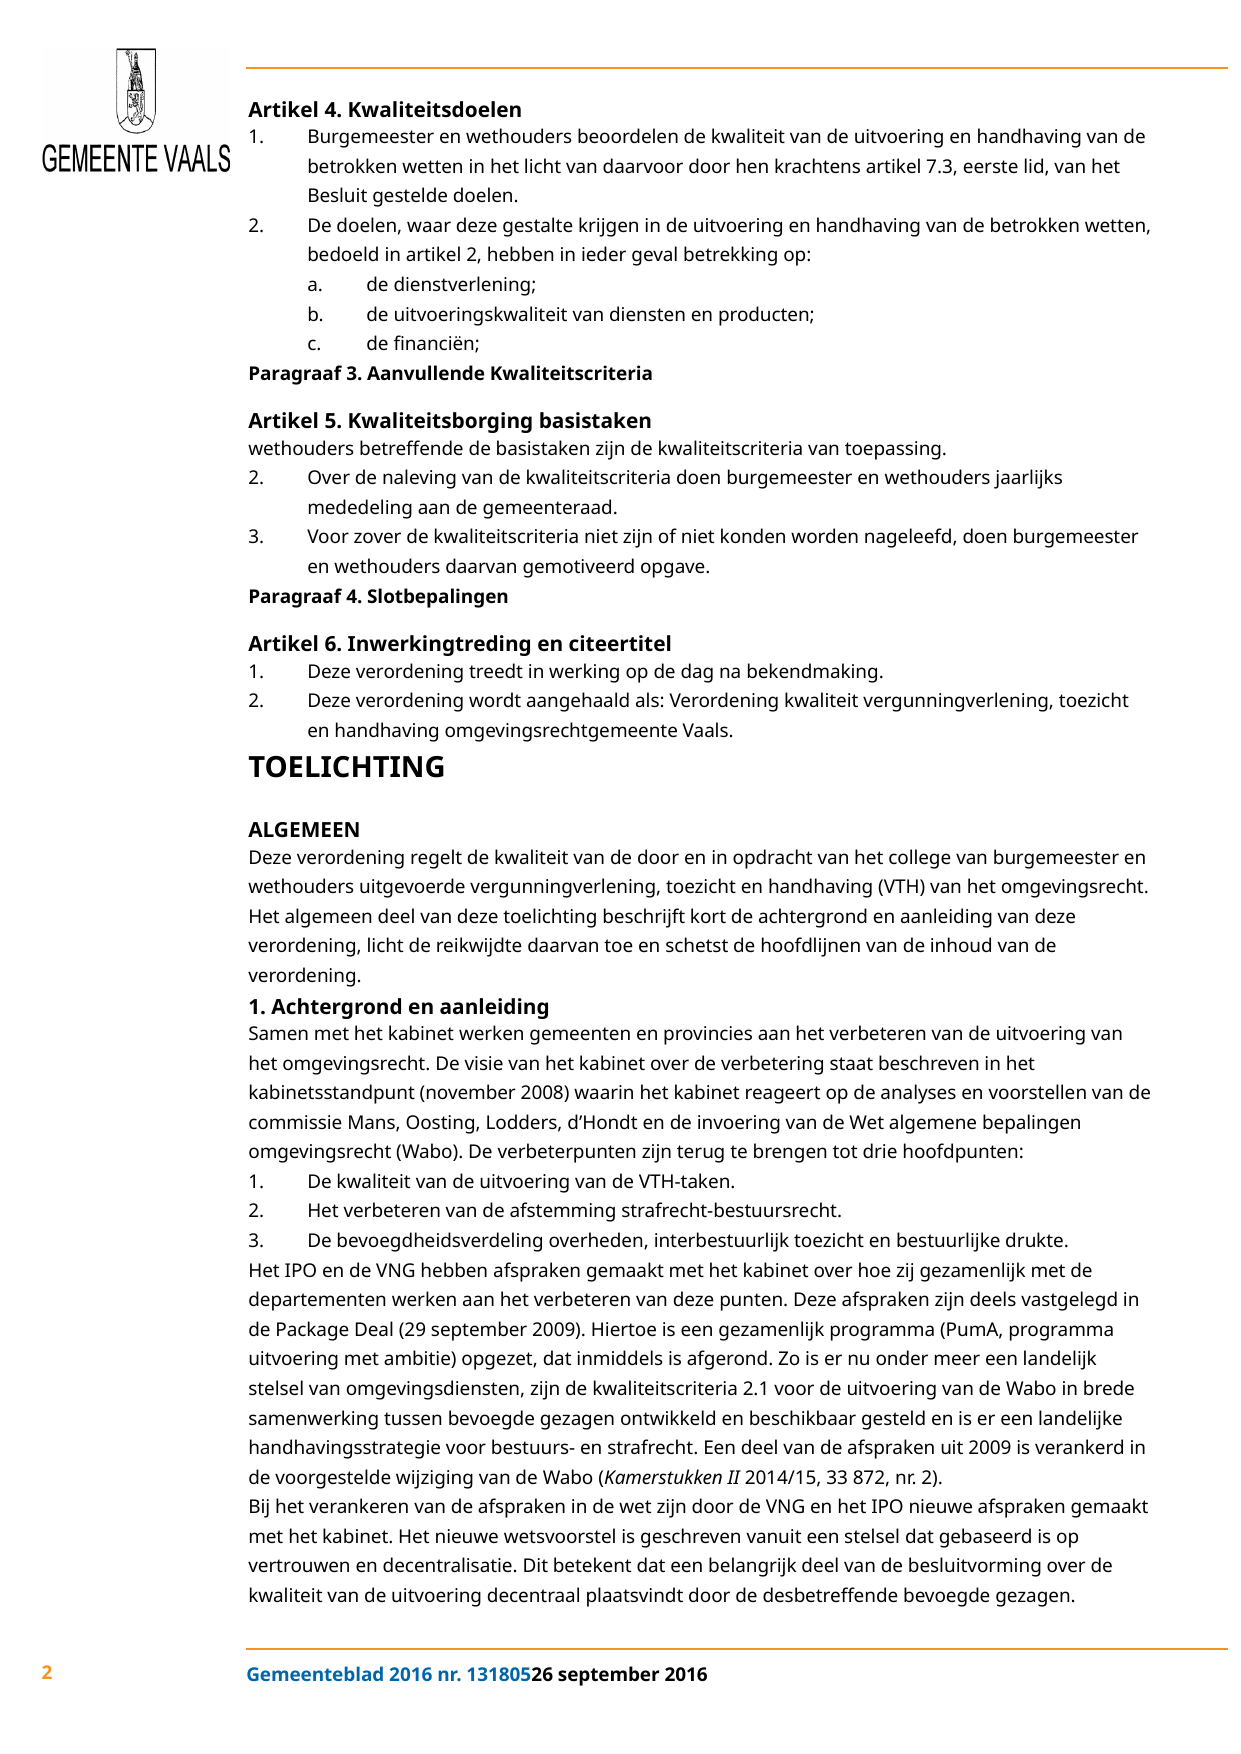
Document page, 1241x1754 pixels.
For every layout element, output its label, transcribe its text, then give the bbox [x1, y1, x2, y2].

text Paragraaf 3. Aanvullende Kwaliteitscriteria [248, 360, 1152, 386]
text TOELICHTING [248, 747, 1152, 786]
picture [41, 47, 231, 172]
list Deze verordening treedt in werking op de dag na bekendmaking. [248, 658, 1152, 683]
text Artikel 4. Kwaliteitsdoelen [248, 95, 1152, 123]
list De bevoegdheidsverdeling overheden, interbestuurlijk toezicht en bestuurlijke drukte. [248, 1227, 1152, 1253]
list Burgemeester en wethouders beoordelen de kwaliteit van de uitvoering en handhaving van de betrokken wetten in het licht van daarvoor door hen krachtens artikel 7.3, eerste lid, van het Besluit gestelde doelen. [248, 123, 1152, 208]
text Artikel 6. Inwerkingtreding en citeertitel [248, 629, 1152, 658]
text Paragraaf 4. Slotbepalingen [248, 583, 1152, 608]
list Over de naleving van de kwaliteitscriteria doen burgemeester en wethouders jaarlijks mededeling aan de gemeenteraad. [248, 464, 1152, 520]
list De kwaliteit van de uitvoering van de VTH-taken. [248, 1168, 1152, 1194]
list Voor zover de kwaliteitscriteria niet zijn of niet konden worden nageleefd, doen burgemeester en wethouders daarvan gemotiveerd opgave. [248, 524, 1152, 579]
list de dienstverlening; [307, 271, 1152, 297]
text Bij het verankeren van de afspraken in de wet zijn door de VNG en het IPO nieuwe afspraken gemaakt met het kabinet. Het nieuwe wetsvoorstel is geschreven vanuit een stelsel dat gebaseerd is op vertrouwen en decentralisatie. Dit betekent dat een belangrijk deel van de besluitvorming over de kwaliteit van de uitvoering decentraal plaatsvindt door de desbetreffende bevoegde gezagen. [248, 1493, 1152, 1608]
text wethouders betreffende de basistaken zijn de kwaliteitscriteria van toepassing. [248, 435, 1152, 461]
text 1. Achtergrond en aanleiding [248, 992, 1152, 1020]
list Het verbeteren van de afstemming strafrecht-bestuursrecht. [248, 1198, 1152, 1223]
text Het IPO en de VNG hebben afspraken gemaakt met het kabinet over hoe zij gezamenlijk met de departementen werken aan het verbeteren van deze punten. Deze afspraken zijn deels vastgelegd in de Package Deal (29 september 2009). Hiertoe is een gezamenlijk programma (PumA, programma uitvoering met ambitie) opgezet, dat inmiddels is afgerond. Zo is er nu onder meer een landelijk stelsel van omgevingsdiensten, zijn de kwaliteitscriteria 2.1 voor de uitvoering van de Wabo in brede samenwerking tussen bevoegde gezagen ontwikkeld en beschikbaar gesteld en is er een landelijke handhavingsstrategie voor bestuurs- en strafrecht. Een deel van de afspraken uit 2009 is verankerd in de voorgestelde wijziging van de Wabo (Kamerstukken II 2014/15, 33 872, nr. 2). [248, 1257, 1152, 1490]
text ALGEMEEN [248, 815, 1152, 844]
list De doelen, waar deze gestalte krijgen in de uitvoering en handhaving van de betrokken wetten, bedoeld in artikel 2, hebben in ieder geval betrekking op: [248, 212, 1152, 267]
text Artikel 5. Kwaliteitsborging basistaken [248, 406, 1152, 435]
list de financiën; [307, 330, 1152, 356]
text Deze verordening regelt de kwaliteit van de door en in opdracht van het college van burgemeester en wethouders uitgevoerde vergunningverlening, toezicht en handhaving (VTH) van het omgevingsrecht. Het algemeen deel van deze toelichting beschrijft kort de achtergrond en aanleiding van deze verordening, licht de reikwijdte daarvan toe en schetst de hoofdlijnen van de inhoud van de verordening. [248, 844, 1152, 988]
list Deze verordening wordt aangehaald als: Verordening kwaliteit vergunningverlening, toezicht en handhaving omgevingsrechtgemeente Vaals. [248, 687, 1152, 743]
list de uitvoeringskwaliteit van diensten en producten; [307, 301, 1152, 326]
text Samen met het kabinet werken gemeenten en provincies aan het verbeteren van de uitvoering van het omgevingsrecht. De visie van het kabinet over de verbetering staat beschreven in het kabinetsstandpunt (november 2008) waarin het kabinet reageert op de analyses en voorstellen van de commissie Mans, Oosting, Lodders, d’Hondt en de invoering van de Wet algemene bepalingen omgevingsrecht (Wabo). De verbeterpunten zijn terug te brengen tot drie hoofdpunten: [248, 1020, 1152, 1164]
